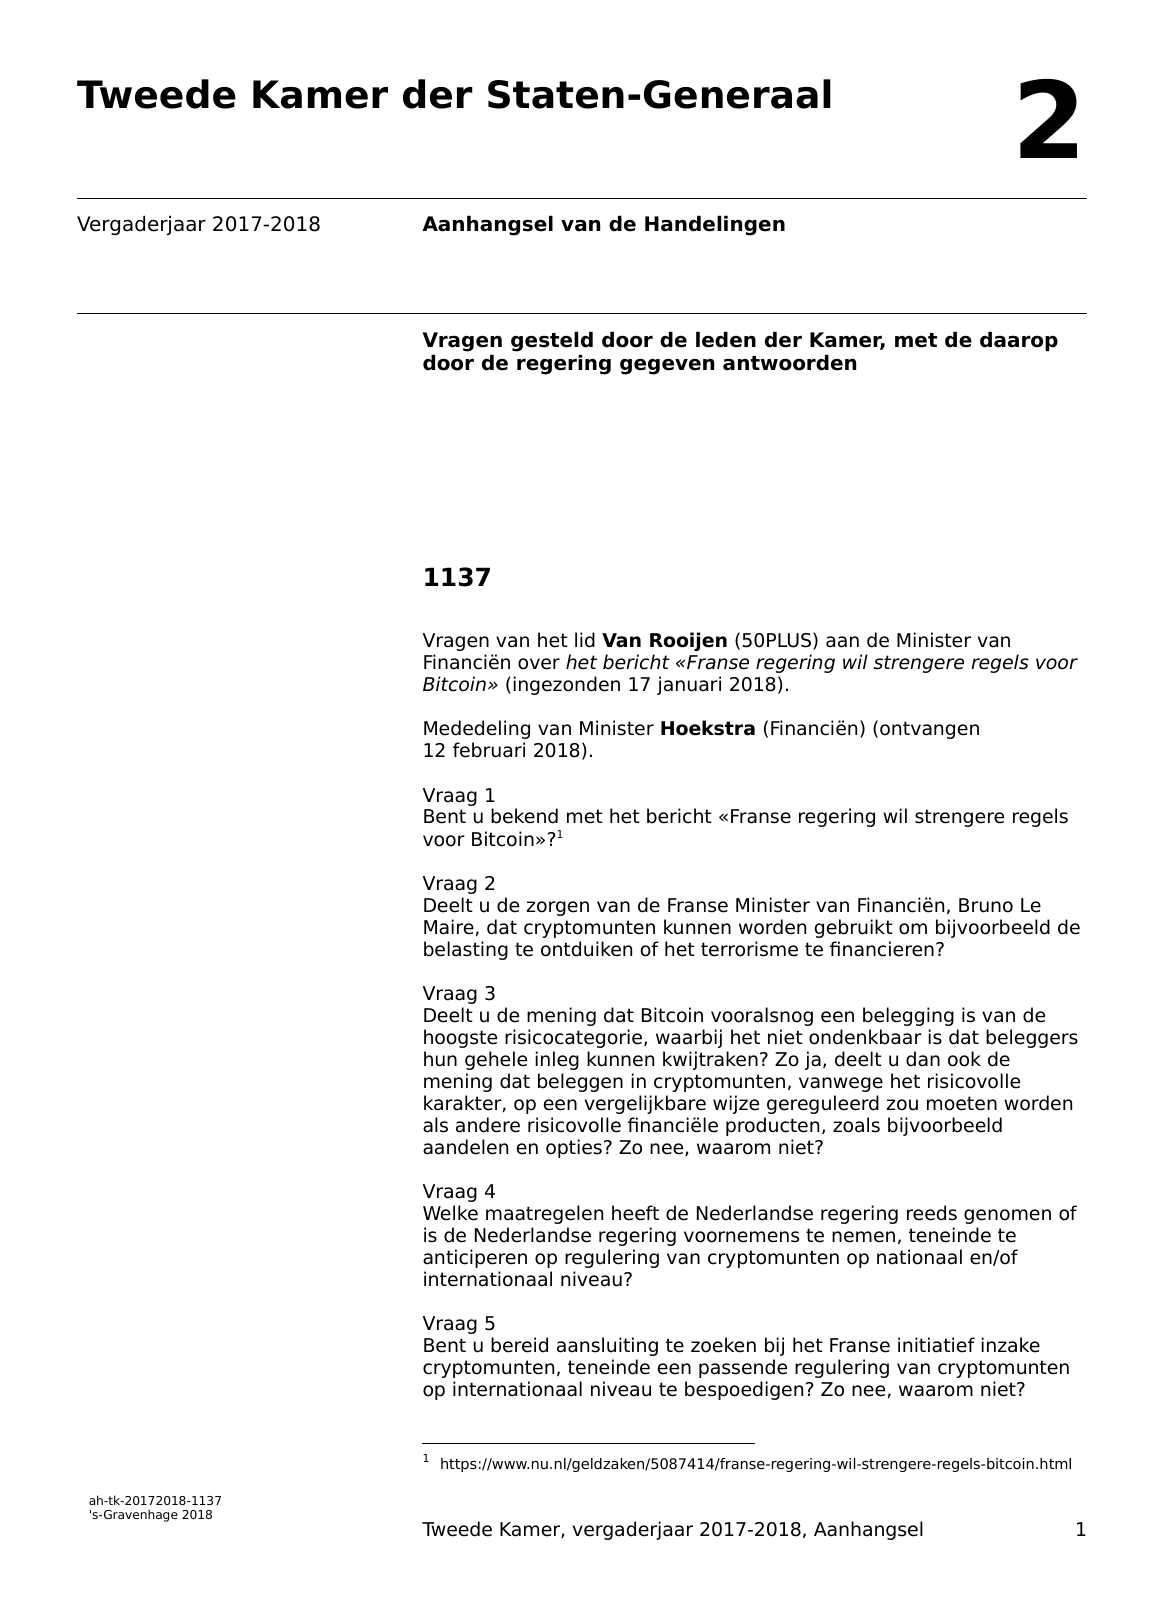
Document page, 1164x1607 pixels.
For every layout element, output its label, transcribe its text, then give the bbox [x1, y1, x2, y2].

text Vraag 5 [422, 1313, 1087, 1335]
text 1137 [422, 563, 1087, 592]
text Bent u bekend met het bericht «Franse regering wil strengere regels voor Bitcoin»? [422, 806, 1087, 850]
text Deelt u de mening dat Bitcoin vooralsnog een belegging is van de hoogste risicocategorie, waarbij het niet ondenkbaar is dat beleggers hun gehele inleg kunnen kwijtraken? Zo ja, deelt u dan ook de mening dat beleggen in cryptomunten, vanwege het risicovolle karakter, op een vergelijkbare wijze gereguleerd zou moeten worden als andere risicovolle financiële producten, zoals bijvoorbeeld aandelen en opties? Zo nee, waarom niet? [422, 1005, 1087, 1158]
text 's-Gravenhage 2018 [88, 1508, 323, 1522]
table_cell Vragen gesteld door de leden der Kamer, met de daarop door de regering gegeven antwoorden [422, 314, 1087, 375]
text Bent u bereid aansluiting te zoeken bij het Franse initiatief inzake cryptomunten, teneinde een passende regulering van cryptomunten op internationaal niveau te bespoedigen? Zo nee, waarom niet? [422, 1335, 1087, 1401]
table_header 2 [886, 59, 1087, 198]
table_cell Aanhangsel van de Handelingen [422, 199, 1087, 313]
table_cell [77, 314, 422, 375]
table_header Tweede Kamer der Staten-Generaal [77, 59, 886, 198]
text Vraag 2 [422, 873, 1087, 894]
text Vraag 1 [422, 784, 1087, 806]
text Welke maatregelen heeft de Nederlandse regering reeds genomen of is de Nederlandse regering voornemens te nemen, teneinde te anticiperen op regulering van cryptomunten op nationaal en/of internationaal niveau? [422, 1203, 1087, 1291]
text Mededeling van Minister Hoekstra (Financiën) (ontvangen 12 februari 2018). [422, 718, 1087, 762]
text Deelt u de zorgen van de Franse Minister van Financiën, Bruno Le Maire, dat cryptomunten kunnen worden gebruikt om bijvoorbeeld de belasting te ontduiken of het terrorisme te financieren? [422, 894, 1087, 961]
text Vragen van het lid Van Rooijen (50PLUS) aan de Minister van Financiën over het bericht «Franse regering wil strengere regels voor Bitcoin» (ingezonden 17 januari 2018). [422, 630, 1087, 696]
text ah-tk-20172018-1137 [88, 1494, 323, 1508]
table_cell Vergaderjaar 2017-2018 [77, 199, 422, 313]
text Vraag 3 [422, 983, 1087, 1005]
text https://www.nu.nl/geldzaken/5087414/franse-regering-wil-strengere-regels-bitcoin.html [422, 1452, 1087, 1474]
text Vraag 4 [422, 1181, 1087, 1203]
